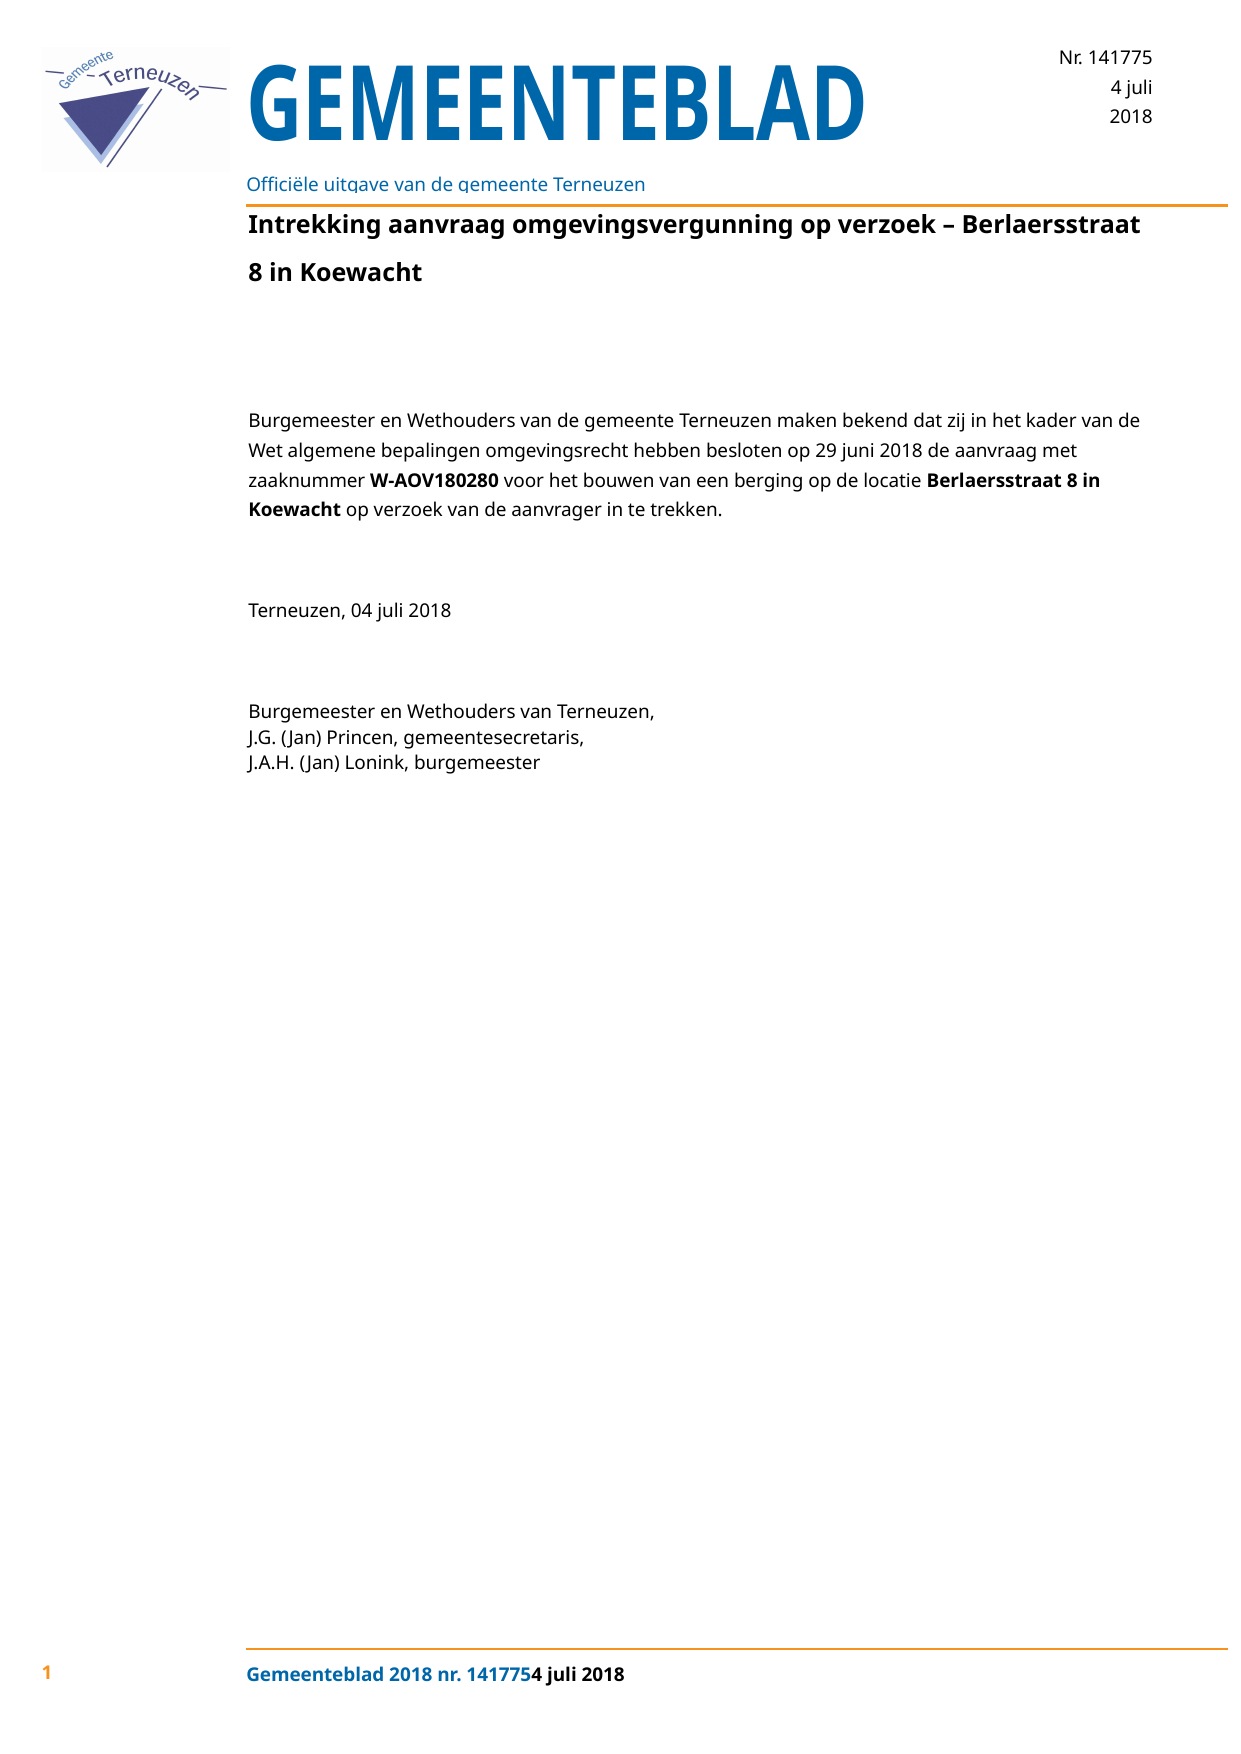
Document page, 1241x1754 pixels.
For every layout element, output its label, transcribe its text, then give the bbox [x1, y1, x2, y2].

text Intrekking aanvraag omgevingsvergunning op verzoek – Berlaersstraat 8 in Koewacht [248, 207, 1152, 288]
table_header Burgemeester en Wethouders van Terneuzen, [248, 698, 1152, 724]
table_cell [700, 775, 1152, 801]
picture [41, 47, 231, 172]
table_cell [700, 724, 1152, 749]
table_cell J.G. (Jan) Princen, gemeentesecretaris, [248, 724, 700, 749]
table_cell [248, 775, 700, 801]
table_cell J.A.H. (Jan) Lonink, burgemeester [248, 750, 1152, 775]
text Burgemeester en Wethouders van de gemeente Terneuzen maken bekend dat zij in het kader van de Wet algemene bepalingen omgevingsrecht hebben besloten op 29 juni 2018 de aanvraag met zaaknummer W-AOV180280 voor het bouwen van een berging op de locatie Berlaersstraat 8 in Koewacht op verzoek van de aanvrager in te trekken. [248, 408, 1152, 522]
text Terneuzen, 04 juli 2018 [248, 597, 1152, 623]
